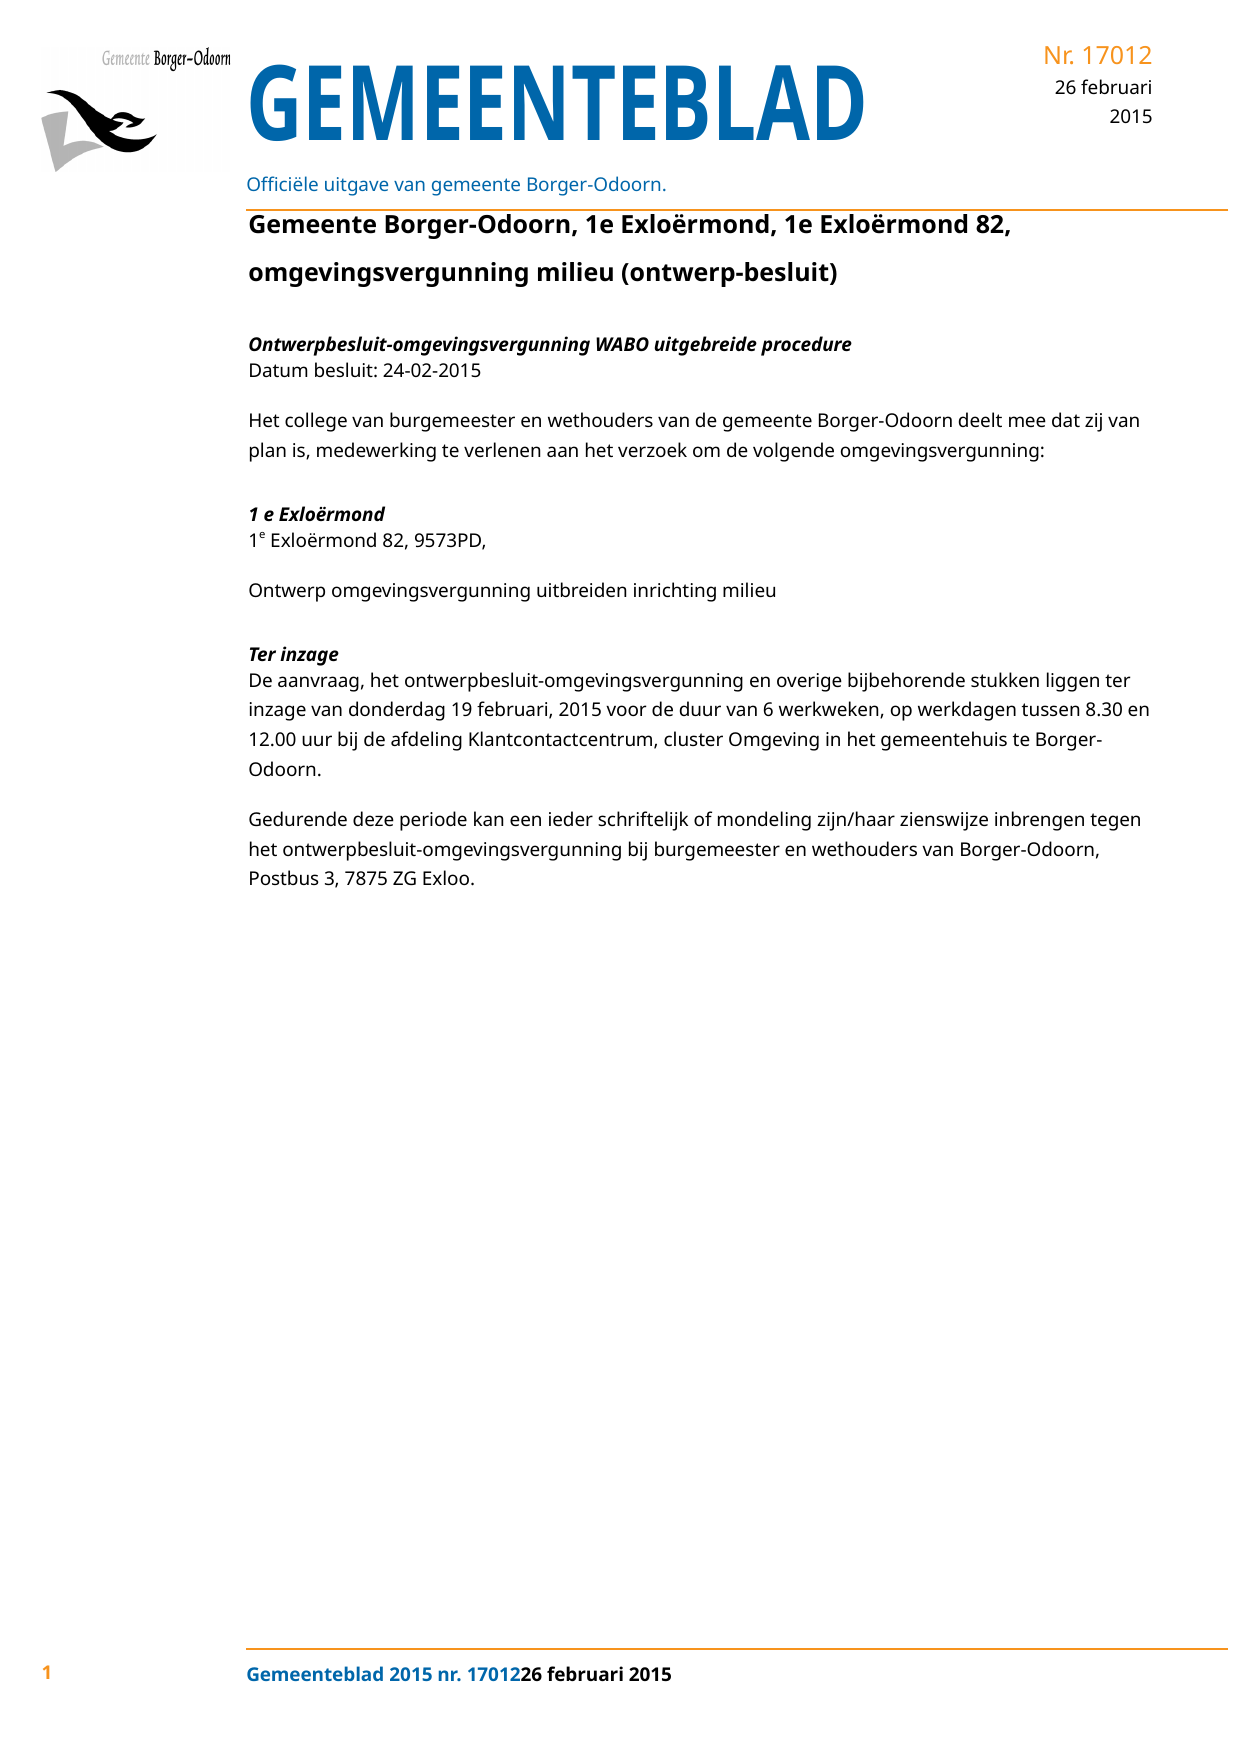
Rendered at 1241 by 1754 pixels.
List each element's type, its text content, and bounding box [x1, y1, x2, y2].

text 1e Exloërmond 82, 9573PD, [248, 527, 1152, 553]
text Ter inzage [248, 641, 1152, 667]
text Gemeente Borger-Odoorn, 1e Exloërmond, 1e Exloërmond 82, omgevingsvergunning milieu (ontwerp-besluit) [248, 211, 1152, 288]
text Datum besluit: 24-02-2015 [248, 357, 1152, 383]
text Ontwerp omgevingsvergunning uitbreiden inrichting milieu [248, 577, 1152, 603]
picture [41, 47, 231, 172]
text Ontwerpbesluit-omgevingsvergunning WABO uitgebreide procedure [248, 331, 1152, 357]
text 1 e Exloërmond [248, 501, 1152, 527]
text De aanvraag, het ontwerpbesluit-omgevingsvergunning en overige bijbehorende stukken liggen ter inzage van donderdag 19 februari, 2015 voor de duur van 6 werkweken, op werkdagen tussen 8.30 en 12.00 uur bij de afdeling Klantcontactcentrum, cluster Omgeving in het gemeentehuis te Borger-Odoorn. [248, 667, 1152, 781]
text Het college van burgemeester en wethouders van de gemeente Borger-Odoorn deelt mee dat zij van plan is, medewerking te verlenen aan het verzoek om de volgende omgevingsvergunning: [248, 408, 1152, 463]
text Gedurende deze periode kan een ieder schriftelijk of mondeling zijn/haar zienswijze inbrengen tegen het ontwerpbesluit-omgevingsvergunning bij burgemeester en wethouders van Borger-Odoorn, Postbus 3, 7875 ZG Exloo. [248, 806, 1152, 891]
